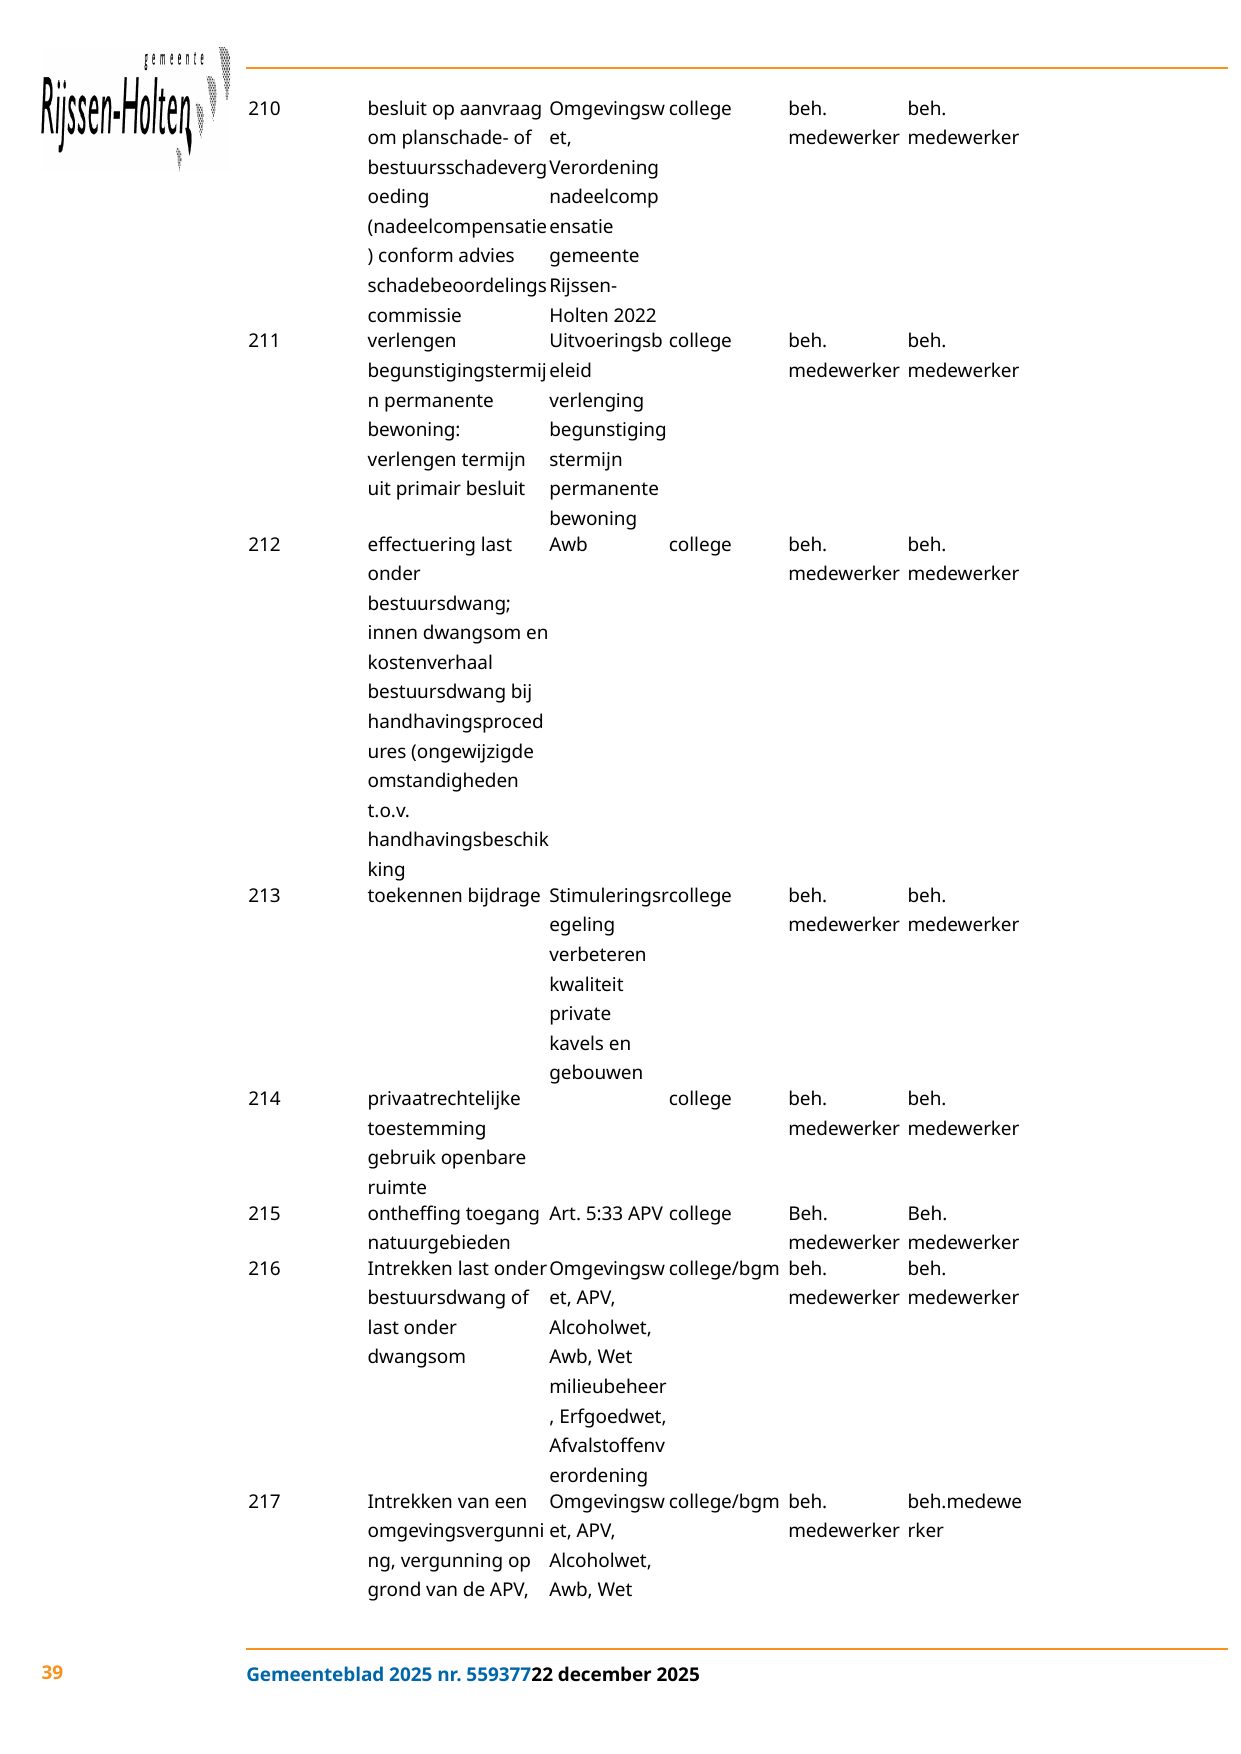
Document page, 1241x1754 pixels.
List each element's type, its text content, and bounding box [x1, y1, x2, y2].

table_cell [1027, 1200, 1152, 1255]
table_cell privaatrechtelijke toestemming gebruik openbare ruimte [368, 1085, 549, 1200]
table_cell beh. medewerker [788, 328, 907, 531]
table_cell 212 [248, 531, 367, 882]
table_cell college [669, 882, 788, 1085]
table_cell beh. medewerker [908, 1085, 1027, 1200]
table_cell Intrekken van een omgevingsvergunning, vergunning op grond van de APV, [368, 1488, 549, 1602]
table_cell [1027, 1255, 1152, 1488]
table_cell beh. medewerker [908, 531, 1027, 882]
table_cell beh. medewerker [908, 328, 1027, 531]
table_cell college/bgm [669, 1488, 788, 1602]
table_cell [1027, 328, 1152, 531]
table_cell besluit op aanvraag om planschade- of bestuursschadevergoeding (nadeelcompensatie) conform advies schadebeoordelingscommissie [368, 95, 549, 328]
table_cell 211 [248, 328, 367, 531]
table_cell ontheffing toegang natuurgebieden [368, 1200, 549, 1255]
table_cell beh. medewerker [788, 1255, 907, 1488]
table_cell [1027, 1085, 1152, 1200]
table_cell effectuering last onder bestuursdwang; innen dwangsom en kostenverhaal bestuursdwang bij handhavingsprocedures (ongewijzigde omstandigheden t.o.v. handhavingsbeschikking [368, 531, 549, 882]
table_cell college [669, 328, 788, 531]
table_cell Beh. medewerker [908, 1200, 1027, 1255]
table_cell Art. 5:33 APV [549, 1200, 669, 1255]
table_cell college [669, 95, 788, 328]
table_cell 213 [248, 882, 367, 1085]
table_cell Omgevingswet, Verordening nadeelcompensatie gemeente Rijssen-Holten 2022 [549, 95, 669, 328]
table_cell beh. medewerker [788, 531, 907, 882]
table_cell toekennen bijdrage [368, 882, 549, 1085]
table_cell [1027, 1488, 1152, 1602]
table_cell Stimuleringsregeling verbeteren kwaliteit private kavels en gebouwen [549, 882, 669, 1085]
table_cell beh. medewerker [788, 95, 907, 328]
table_cell Intrekken last onder bestuursdwang of last onder dwangsom [368, 1255, 549, 1488]
table_cell 214 [248, 1085, 367, 1200]
table_cell [549, 1085, 669, 1200]
table_cell Omgevingswet, APV, Alcoholwet, Awb, Wet milieubeheer, Erfgoedwet, Afvalstoffenverordening [549, 1255, 669, 1488]
table_cell beh.medewerker [908, 1488, 1027, 1602]
table_cell college [669, 1085, 788, 1200]
table_cell college [669, 1200, 788, 1255]
table_cell 215 [248, 1200, 367, 1255]
table_cell beh. medewerker [908, 95, 1027, 328]
table_cell verlengen begunstigingstermijn permanente bewoning: verlengen termijn uit primair besluit [368, 328, 549, 531]
table_cell beh. medewerker [908, 882, 1027, 1085]
table_cell 216 [248, 1255, 367, 1488]
table_cell college/bgm [669, 1255, 788, 1488]
table_cell 210 [248, 95, 367, 328]
table_cell [1027, 95, 1152, 328]
table_cell 217 [248, 1488, 367, 1602]
table_cell beh. medewerker [788, 882, 907, 1085]
table_cell college [669, 531, 788, 882]
table_cell beh. medewerker [788, 1488, 907, 1602]
table_cell Awb [549, 531, 669, 882]
table_cell beh. medewerker [788, 1085, 907, 1200]
table_cell [1027, 882, 1152, 1085]
picture [41, 47, 231, 172]
table_cell [1027, 531, 1152, 882]
table_cell beh. medewerker [908, 1255, 1027, 1488]
table_cell Uitvoeringsbeleid verlenging begunstigingstermijn permanente bewoning [549, 328, 669, 531]
table_cell Beh. medewerker [788, 1200, 907, 1255]
table_cell Omgevingswet, APV, Alcoholwet, Awb, Wet [549, 1488, 669, 1602]
